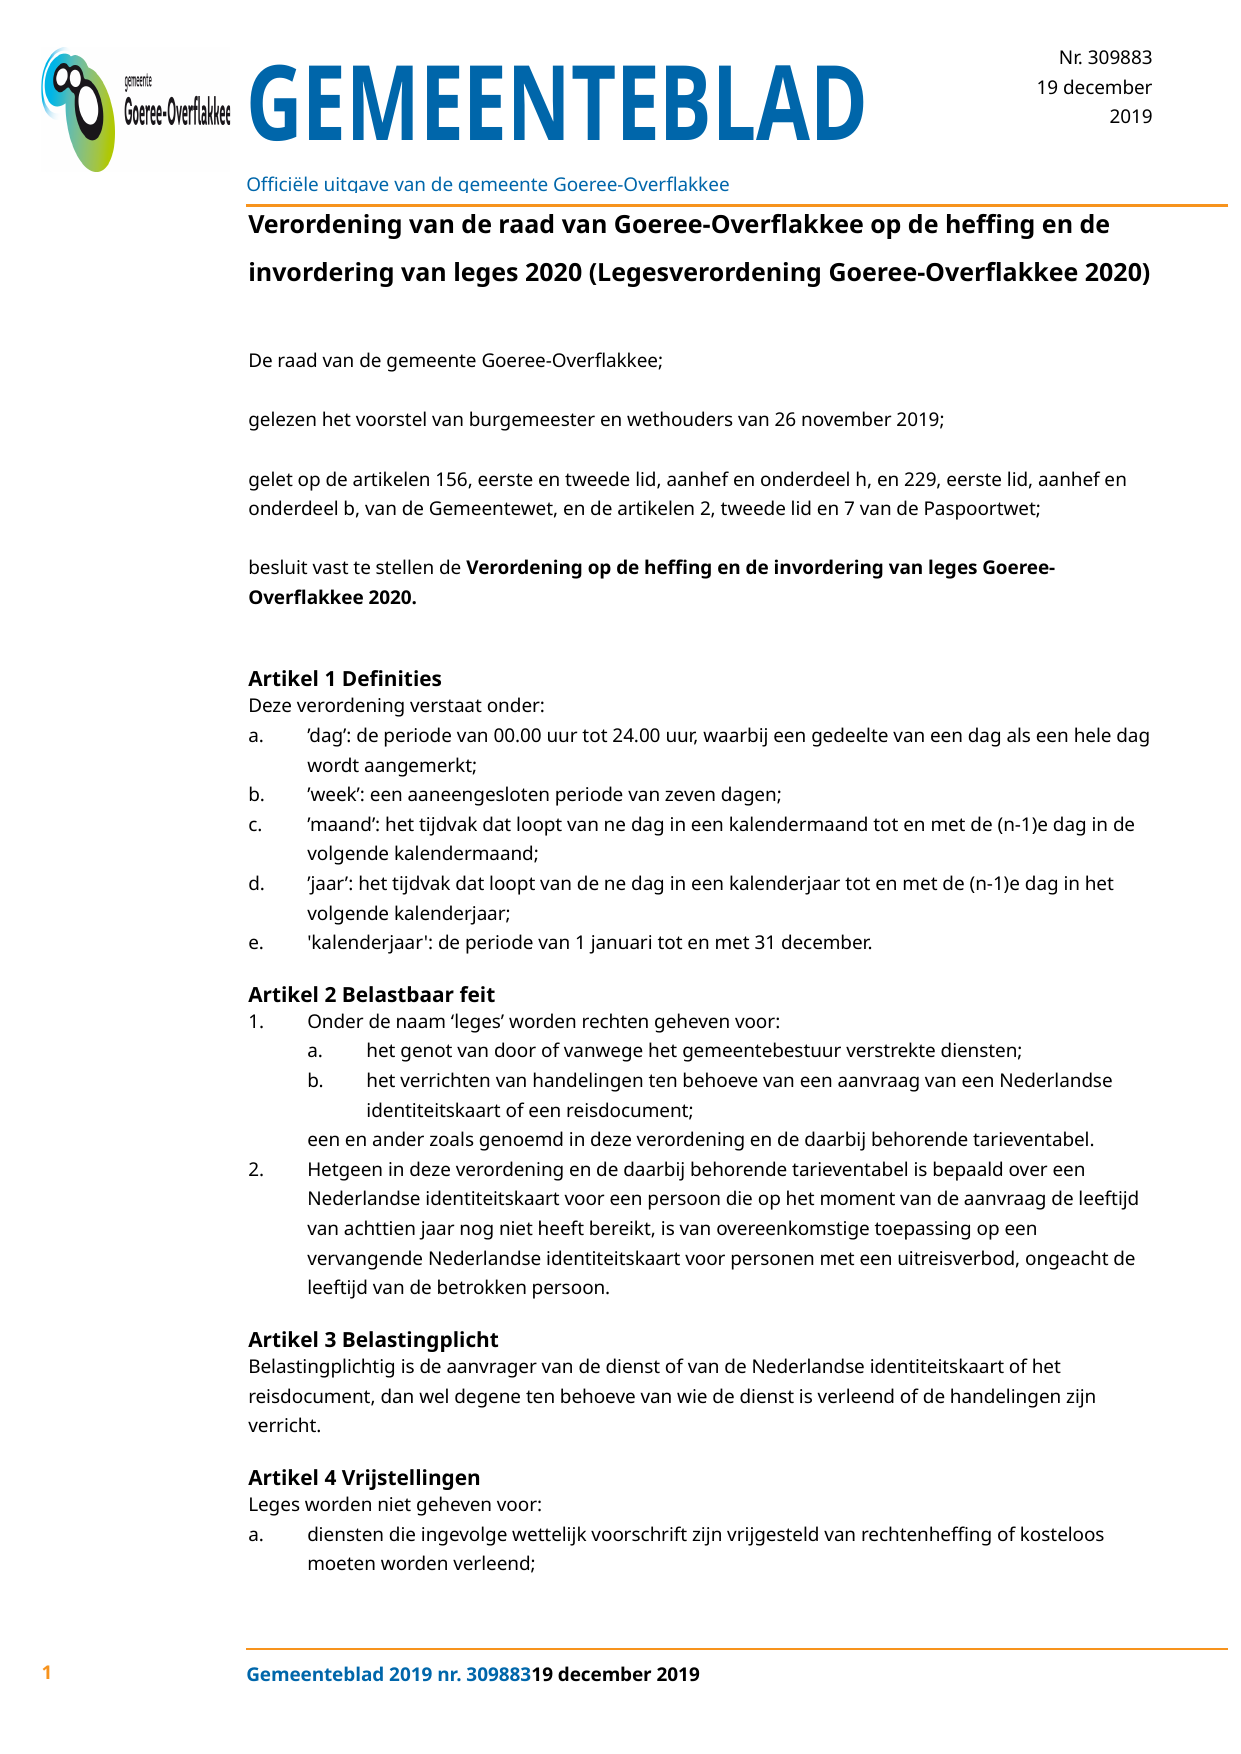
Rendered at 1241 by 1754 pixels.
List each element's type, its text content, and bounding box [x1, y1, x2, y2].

list het genot van door of vanwege het gemeentebestuur verstrekte diensten; [307, 1038, 1152, 1063]
list het verrichten van handelingen ten behoeve van een aanvraag van een Nederlandse identiteitskaart of een reisdocument; [307, 1067, 1152, 1123]
text De raad van de gemeente Goeree-Overflakkee; [248, 347, 1152, 373]
text Verordening van de raad van Goeree-Overflakkee op de heffing en de invordering van leges 2020 (Legesverordening Goeree-Overflakkee 2020) [248, 207, 1152, 288]
list Onder de naam ‘leges’ worden rechten geheven voor: [248, 1008, 1152, 1034]
text Leges worden niet geheven voor: [248, 1491, 1152, 1517]
list ’jaar’: het tijdvak dat loopt van de ne dag in een kalenderjaar tot en met de (n-1)e dag in het volgende kalenderjaar; [248, 870, 1152, 925]
list ’week’: een aaneengesloten periode van zeven dagen; [248, 781, 1152, 807]
text Belastingplichtig is de aanvrager van de dienst of van de Nederlandse identiteitskaart of het reisdocument, dan wel degene ten behoeve van wie de dienst is verleend of de handelingen zijn verricht. [248, 1353, 1152, 1438]
text gelezen het voorstel van burgemeester en wethouders van 26 november 2019; [248, 407, 1152, 432]
list ’dag’: de periode van 00.00 uur tot 24.00 uur, waarbij een gedeelte van een dag als een hele dag wordt aangemerkt; [248, 722, 1152, 777]
list Hetgeen in deze verordening en de daarbij behorende tarieventabel is bepaald over een Nederlandse identiteitskaart voor een persoon die op het moment van de aanvraag de leeftijd van achttien jaar nog niet heeft bereikt, is van overeenkomstige toepassing op een vervangende Nederlandse identiteitskaart voor personen met een uitreisverbod, ongeacht de leeftijd van de betrokken persoon. [248, 1156, 1152, 1300]
picture [41, 47, 231, 172]
text Artikel 4 Vrijstellingen [248, 1463, 1152, 1491]
text Artikel 2 Belastbaar feit [248, 980, 1152, 1008]
list een en ander zoals genoemd in deze verordening en de daarbij behorende tarieventabel. [248, 1126, 1152, 1152]
text besluit vast te stellen de Verordening op de heffing en de invordering van leges Goeree-Overflakkee 2020. [248, 554, 1152, 610]
list diensten die ingevolge wettelijk voorschrift zijn vrijgesteld van rechtenheffing of kosteloos moeten worden verleend; [248, 1521, 1152, 1576]
list 'kalenderjaar': de periode van 1 januari tot en met 31 december. [248, 929, 1152, 955]
text gelet op de artikelen 156, eerste en tweede lid, aanhef en onderdeel h, en 229, eerste lid, aanhef en onderdeel b, van de Gemeentewet, en de artikelen 2, tweede lid en 7 van de Paspoortwet; [248, 466, 1152, 521]
text Artikel 3 Belastingplicht [248, 1325, 1152, 1353]
text Deze verordening verstaat onder: [248, 693, 1152, 718]
text Artikel 1 Definities [248, 664, 1152, 693]
list ’maand’: het tijdvak dat loopt van ne dag in een kalendermaand tot en met de (n-1)e dag in de volgende kalendermaand; [248, 811, 1152, 866]
